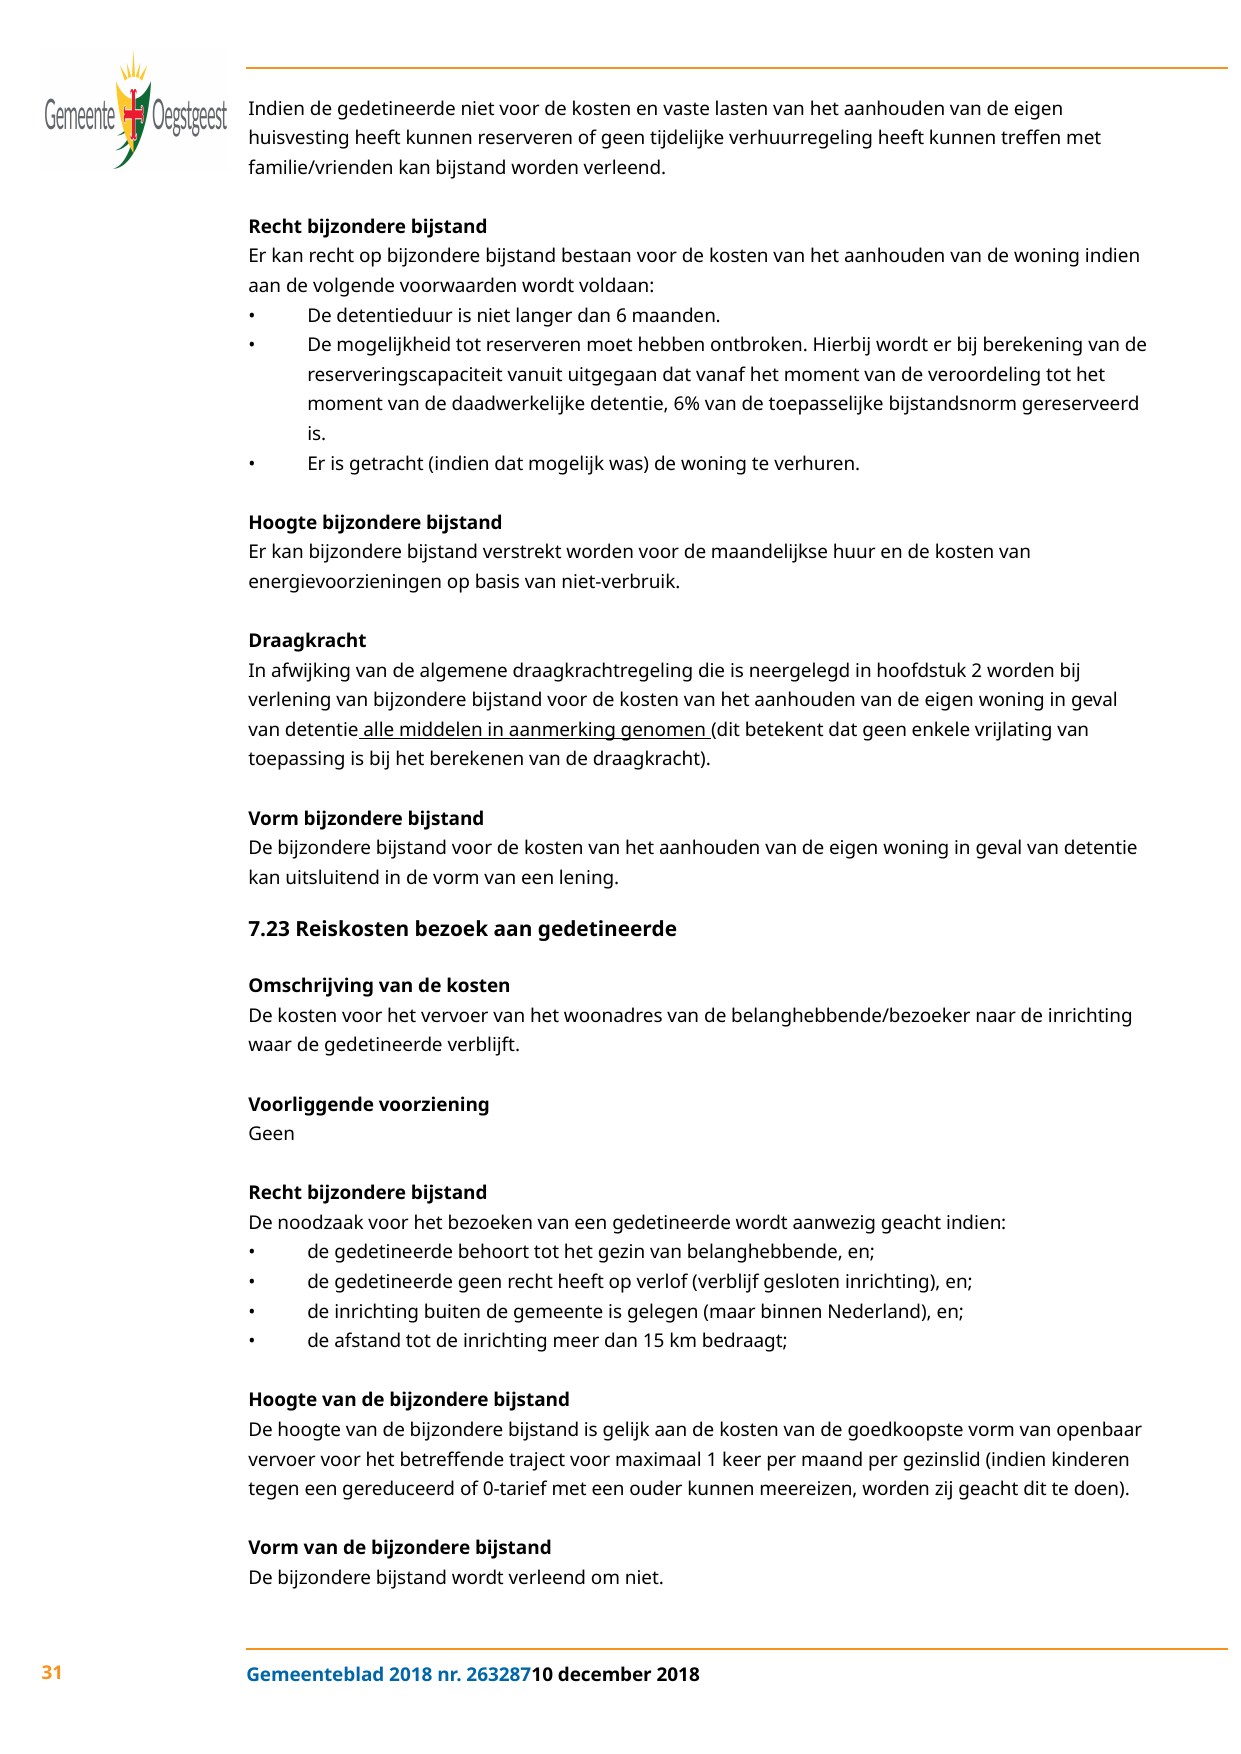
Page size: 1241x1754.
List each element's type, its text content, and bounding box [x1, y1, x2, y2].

picture [41, 47, 231, 172]
list de gedetineerde geen recht heeft op verlof (verblijf gesloten inrichting), en; [248, 1268, 1152, 1294]
text De bijzondere bijstand wordt verleend om niet. [248, 1564, 1152, 1590]
text De bijzondere bijstand voor de kosten van het aanhouden van de eigen woning in geval van detentie kan uitsluitend in de vorm van een lening. [248, 834, 1152, 890]
text Vorm van de bijzondere bijstand [248, 1534, 1152, 1560]
text Indien de gedetineerde niet voor de kosten en vaste lasten van het aanhouden van de eigen huisvesting heeft kunnen reserveren of geen tijdelijke verhuurregeling heeft kunnen treffen met familie/vrienden kan bijstand worden verleend. [248, 95, 1152, 180]
text De hoogte van de bijzondere bijstand is gelijk aan de kosten van de goedkoopste vorm van openbaar vervoer voor het betreffende traject voor maximaal 1 keer per maand per gezinslid (indien kinderen tegen een gereduceerd of 0-tarief met een ouder kunnen meereizen, worden zij geacht dit te doen). [248, 1416, 1152, 1501]
text In afwijking van de algemene draagkrachtregeling die is neergelegd in hoofdstuk 2 worden bij verlening van bijzondere bijstand voor de kosten van het aanhouden van de eigen woning in geval van detentie alle middelen in aanmerking genomen (dit betekent dat geen enkele vrijlating van toepassing is bij het berekenen van de draagkracht). [248, 657, 1152, 771]
text Recht bijzondere bijstand [248, 1179, 1152, 1205]
text Hoogte bijzondere bijstand [248, 509, 1152, 535]
text Er kan bijzondere bijstand verstrekt worden voor de maandelijkse huur en de kosten van energievoorzieningen op basis van niet-verbruik. [248, 538, 1152, 594]
text 7.23 Reiskosten bezoek aan gedetineerde [248, 914, 1152, 943]
text Vorm bijzondere bijstand [248, 805, 1152, 831]
text Er kan recht op bijzondere bijstand bestaan voor de kosten van het aanhouden van de woning indien aan de volgende voorwaarden wordt voldaan: [248, 243, 1152, 298]
text Recht bijzondere bijstand [248, 213, 1152, 239]
text De noodzaak voor het bezoeken van een gedetineerde wordt aanwezig geacht indien: [248, 1209, 1152, 1235]
text Omschrijving van de kosten [248, 972, 1152, 998]
list De mogelijkheid tot reserveren moet hebben ontbroken. Hierbij wordt er bij berekening van de reserveringscapaciteit vanuit uitgegaan dat vanaf het moment van de veroordeling tot het moment van de daadwerkelijke detentie, 6% van de toepasselijke bijstandsnorm gereserveerd is. [248, 331, 1152, 446]
text Geen [248, 1120, 1152, 1146]
list de inrichting buiten de gemeente is gelegen (maar binnen Nederland), en; [248, 1298, 1152, 1323]
text Draagkracht [248, 627, 1152, 653]
list Er is getracht (indien dat mogelijk was) de woning te verhuren. [248, 450, 1152, 476]
text De kosten voor het vervoer van het woonadres van de belanghebbende/bezoeker naar de inrichting waar de gedetineerde verblijft. [248, 1002, 1152, 1057]
list de gedetineerde behoort tot het gezin van belanghebbende, en; [248, 1239, 1152, 1264]
text Hoogte van de bijzondere bijstand [248, 1387, 1152, 1412]
list de afstand tot de inrichting meer dan 15 km bedraagt; [248, 1327, 1152, 1353]
text Voorliggende voorziening [248, 1091, 1152, 1116]
list De detentieduur is niet langer dan 6 maanden. [248, 302, 1152, 328]
